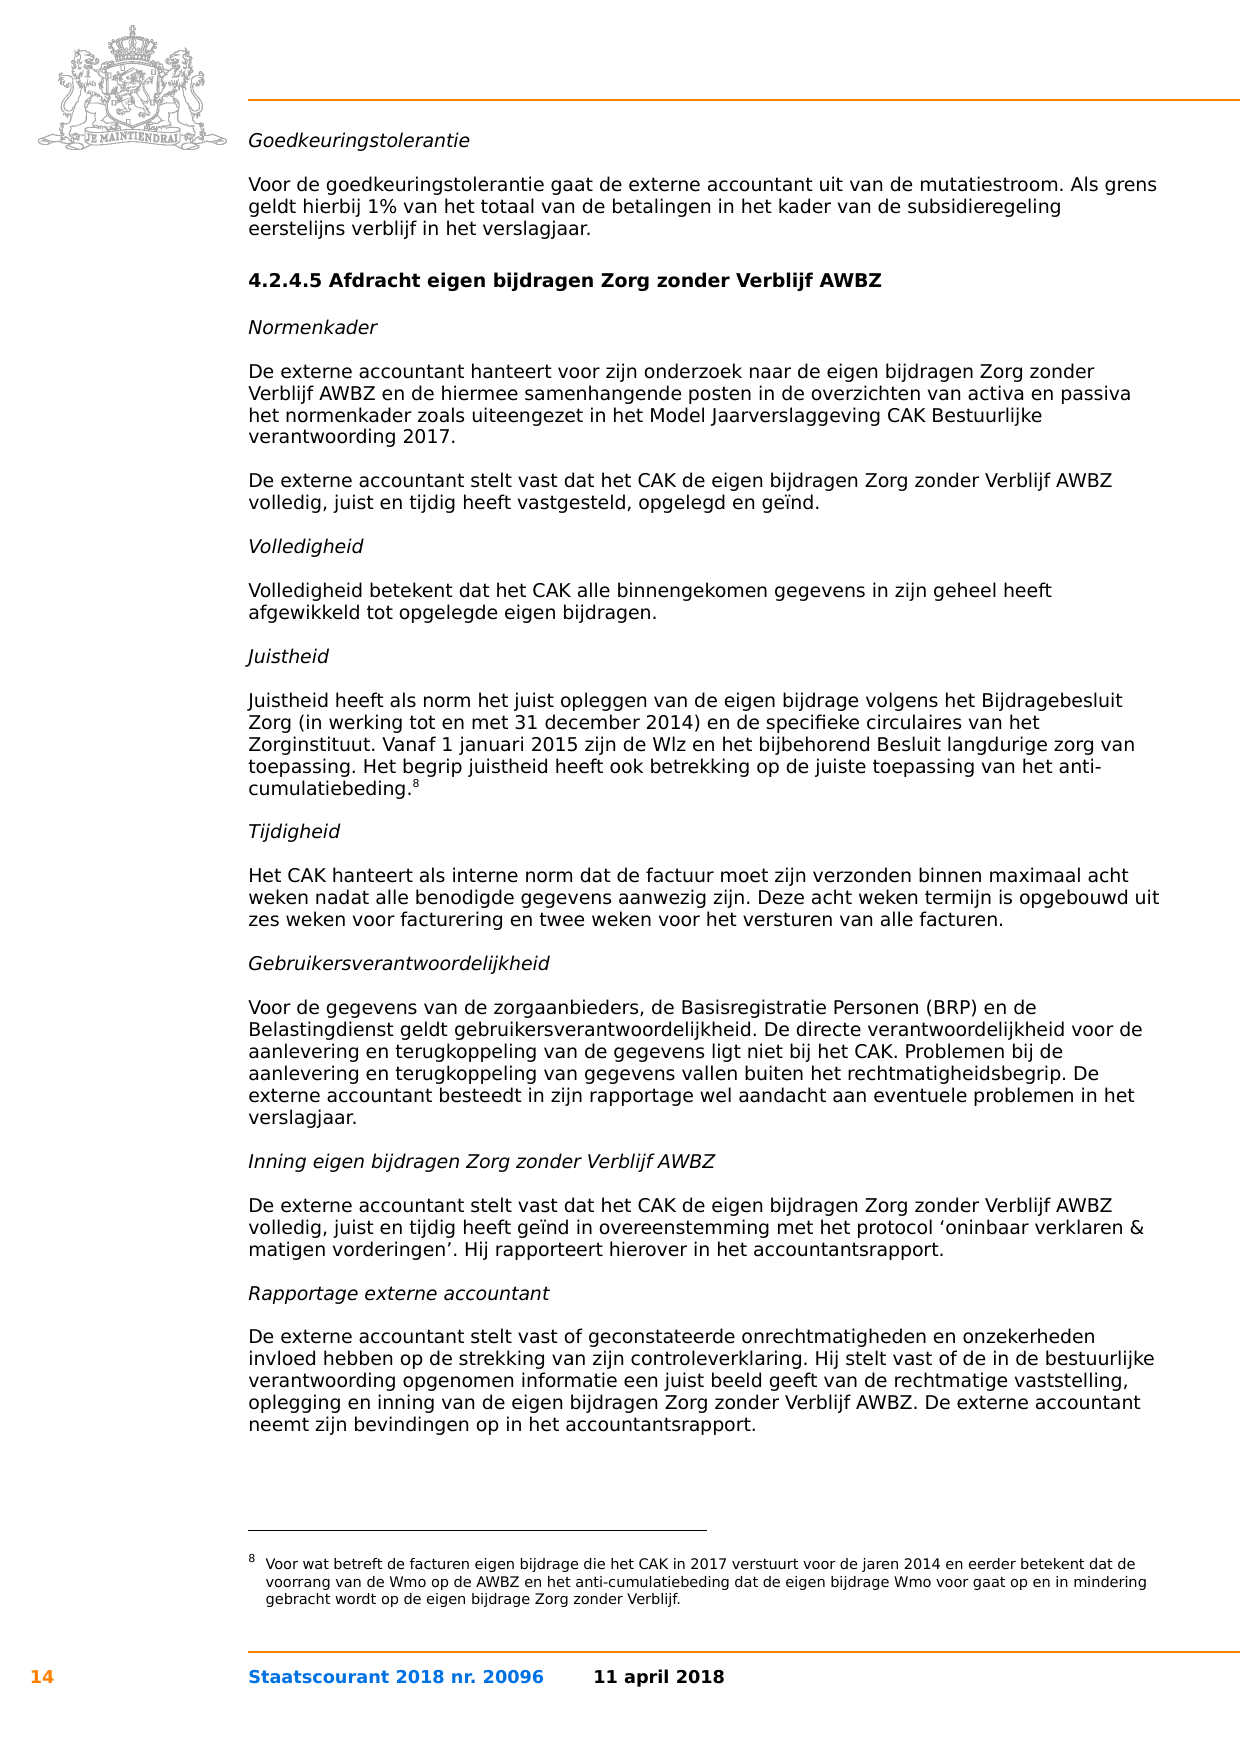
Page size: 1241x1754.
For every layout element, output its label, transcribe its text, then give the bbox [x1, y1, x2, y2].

subtitle Inning eigen bijdragen Zorg zonder Verblijf AWBZ [248, 1151, 1163, 1173]
subtitle Juistheid [248, 646, 1163, 668]
subtitle Volledigheid [248, 536, 1163, 558]
text Het CAK hanteert als interne norm dat de factuur moet zijn verzonden binnen maximaal acht weken nadat alle benodigde gegevens aanwezig zijn. Deze acht weken termijn is opgebouwd uit zes weken voor facturering en twee weken voor het versturen van alle facturen. [248, 865, 1163, 931]
subtitle Normenkader [248, 317, 1163, 339]
subtitle Goedkeuringstolerantie [248, 130, 1163, 152]
text De externe accountant hanteert voor zijn onderzoek naar de eigen bijdragen Zorg zonder Verblijf AWBZ en de hiermee samenhangende posten in de overzichten van activa en passiva het normenkader zoals uiteengezet in het Model Jaarverslaggeving CAK Bestuurlijke verantwoording 2017. [248, 361, 1163, 448]
subtitle Tijdigheid [248, 821, 1163, 843]
text Voor wat betreft de facturen eigen bijdrage die het CAK in 2017 verstuurt voor de jaren 2014 en eerder betekent dat de voorrang van de Wmo op de AWBZ en het anti-cumulatiebeding dat de eigen bijdrage Wmo voor gaat op en in mindering gebracht wordt op de eigen bijdrage Zorg zonder Verblijf. [248, 1552, 1163, 1608]
subtitle Rapportage externe accountant [248, 1282, 1163, 1304]
subtitle Gebruikersverantwoordelijkheid [248, 953, 1163, 975]
text De externe accountant stelt vast dat het CAK de eigen bijdragen Zorg zonder Verblijf AWBZ volledig, juist en tijdig heeft vastgesteld, opgelegd en geïnd. [248, 470, 1163, 514]
text De externe accountant stelt vast dat het CAK de eigen bijdragen Zorg zonder Verblijf AWBZ volledig, juist en tijdig heeft geïnd in overeenstemming met het protocol ‘oninbaar verklaren & matigen vorderingen’. Hij rapporteert hierover in het accountantsrapport. [248, 1194, 1163, 1261]
text Voor de gegevens van de zorgaanbieders, de Basisregistratie Personen (BRP) en de Belastingdienst geldt gebruikersverantwoordelijkheid. De directe verantwoordelijkheid voor de aanlevering en terugkoppeling van de gegevens ligt niet bij het CAK. Problemen bij de aanlevering en terugkoppeling van gegevens vallen buiten het rechtmatigheidsbegrip. De externe accountant besteedt in zijn rapportage wel aandacht aan eventuele problemen in het verslagjaar. [248, 997, 1163, 1129]
subtitle 4.2.4.5 Afdracht eigen bijdragen Zorg zonder Verblijf AWBZ [248, 270, 1163, 292]
text Juistheid heeft als norm het juist opleggen van de eigen bijdrage volgens het Bijdragebesluit Zorg (in werking tot en met 31 december 2014) en de specifieke circulaires van het Zorginstituut. Vanaf 1 januari 2015 zijn de Wlz en het bijbehorend Besluit langdurige zorg van toepassing. Het begrip juistheid heeft ook betrekking op de juiste toepassing van het anti-cumulatiebeding. [248, 690, 1163, 799]
text De externe accountant stelt vast of geconstateerde onrechtmatigheden en onzekerheden invloed hebben op de strekking van zijn controleverklaring. Hij stelt vast of de in de bestuurlijke verantwoording opgenomen informatie een juist beeld geeft van de rechtmatige vaststelling, oplegging en inning van de eigen bijdragen Zorg zonder Verblijf AWBZ. De externe accountant neemt zijn bevindingen op in het accountantsrapport. [248, 1326, 1163, 1436]
text Voor de goedkeuringstolerantie gaat de externe accountant uit van de mutatiestroom. Als grens geldt hierbij 1% van het totaal van de betalingen in het kader van de subsidieregeling eerstelijns verblijf in het verslagjaar. [248, 174, 1163, 240]
text Volledigheid betekent dat het CAK alle binnengekomen gegevens in zijn geheel heeft afgewikkeld tot opgelegde eigen bijdragen. [248, 580, 1163, 624]
picture [38, 25, 227, 150]
